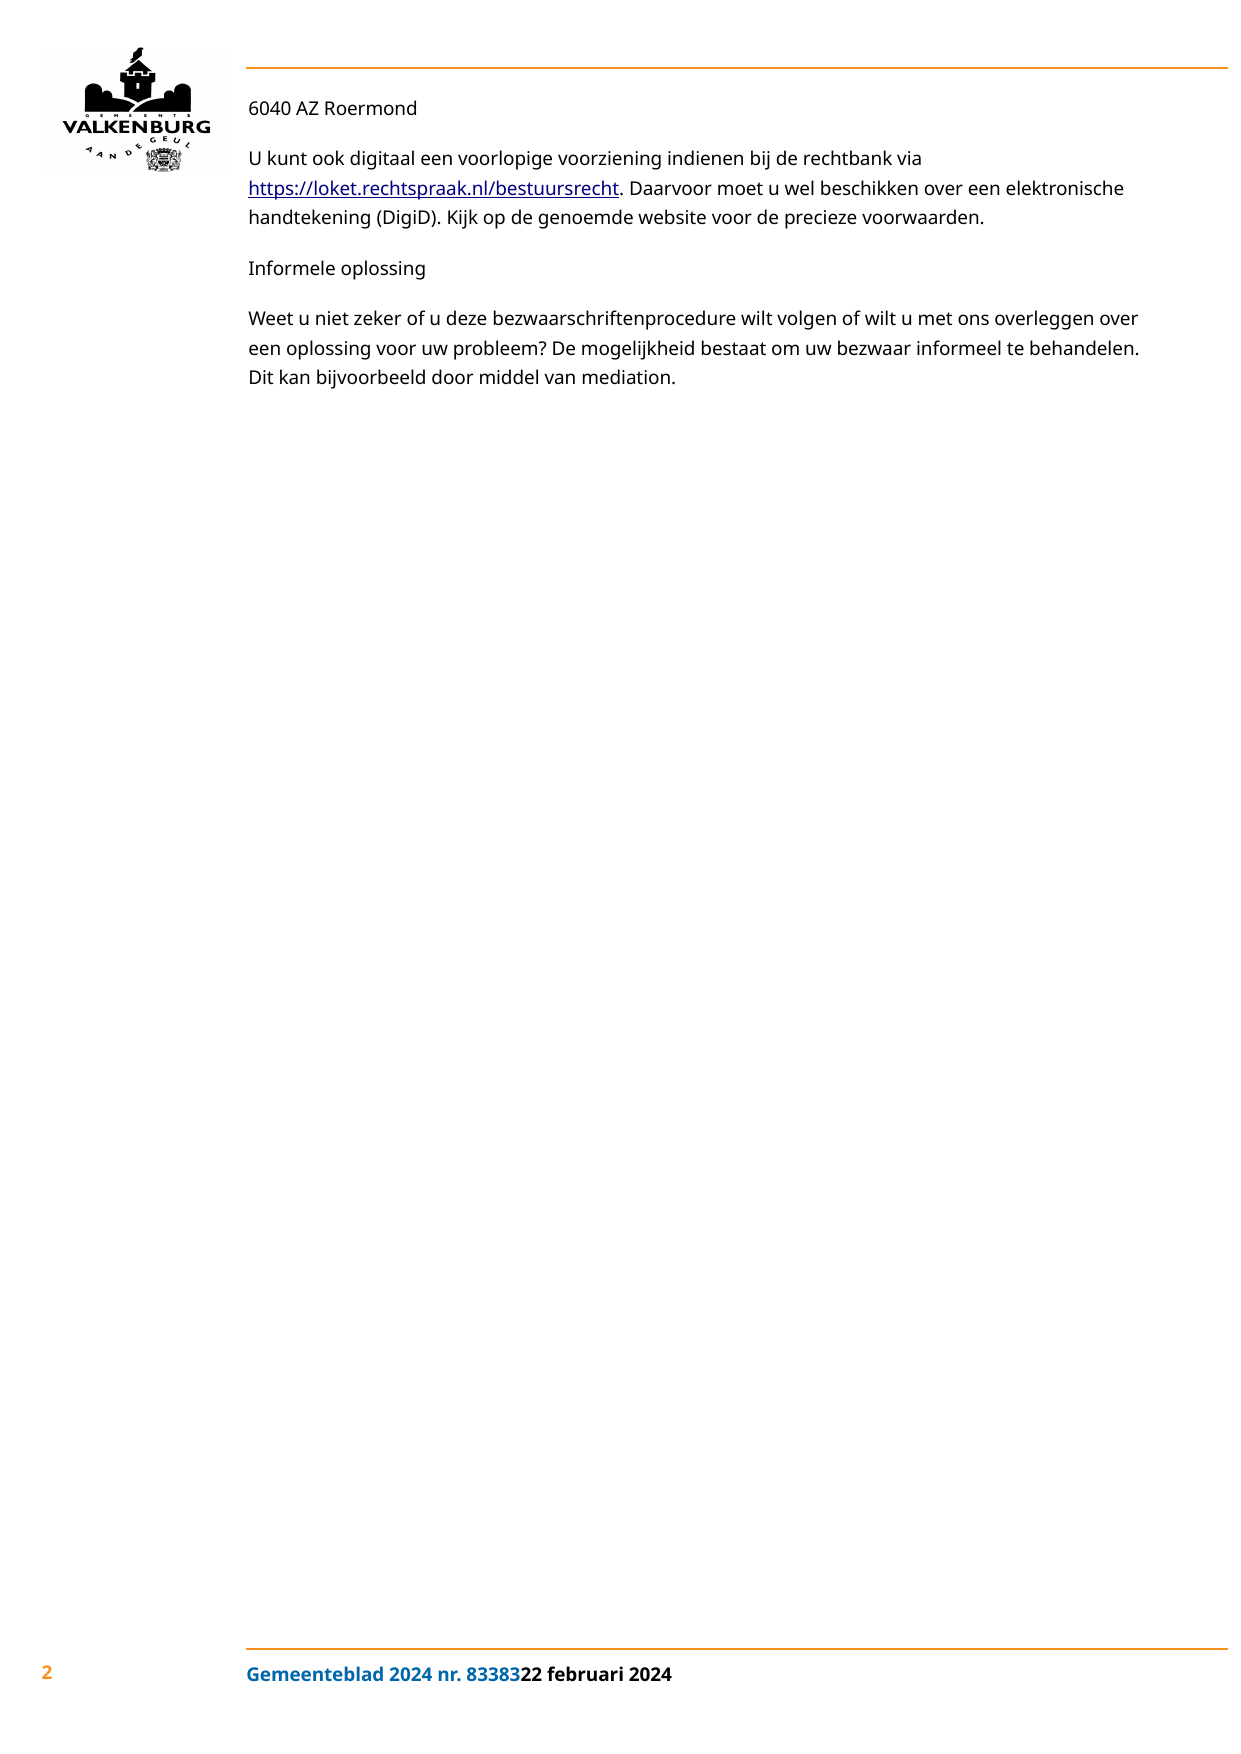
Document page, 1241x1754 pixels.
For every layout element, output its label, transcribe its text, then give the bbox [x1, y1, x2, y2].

text Informele oplossing [248, 255, 1152, 281]
text U kunt ook digitaal een voorlopige voorziening indienen bij de rechtbank via https://loket.rechtspraak.nl/bestuursrecht. Daarvoor moet u wel beschikken over een elektronische handtekening (DigiD). Kijk op de genoemde website voor de precieze voorwaarden. [248, 145, 1152, 230]
text 6040 AZ Roermond [248, 95, 1152, 121]
picture [41, 47, 231, 172]
text Weet u niet zeker of u deze bezwaarschriftenprocedure wilt volgen of wilt u met ons overleggen over een oplossing voor uw probleem? De mogelijkheid bestaat om uw bezwaar informeel te behandelen. Dit kan bijvoorbeeld door middel van mediation. [248, 305, 1152, 390]
